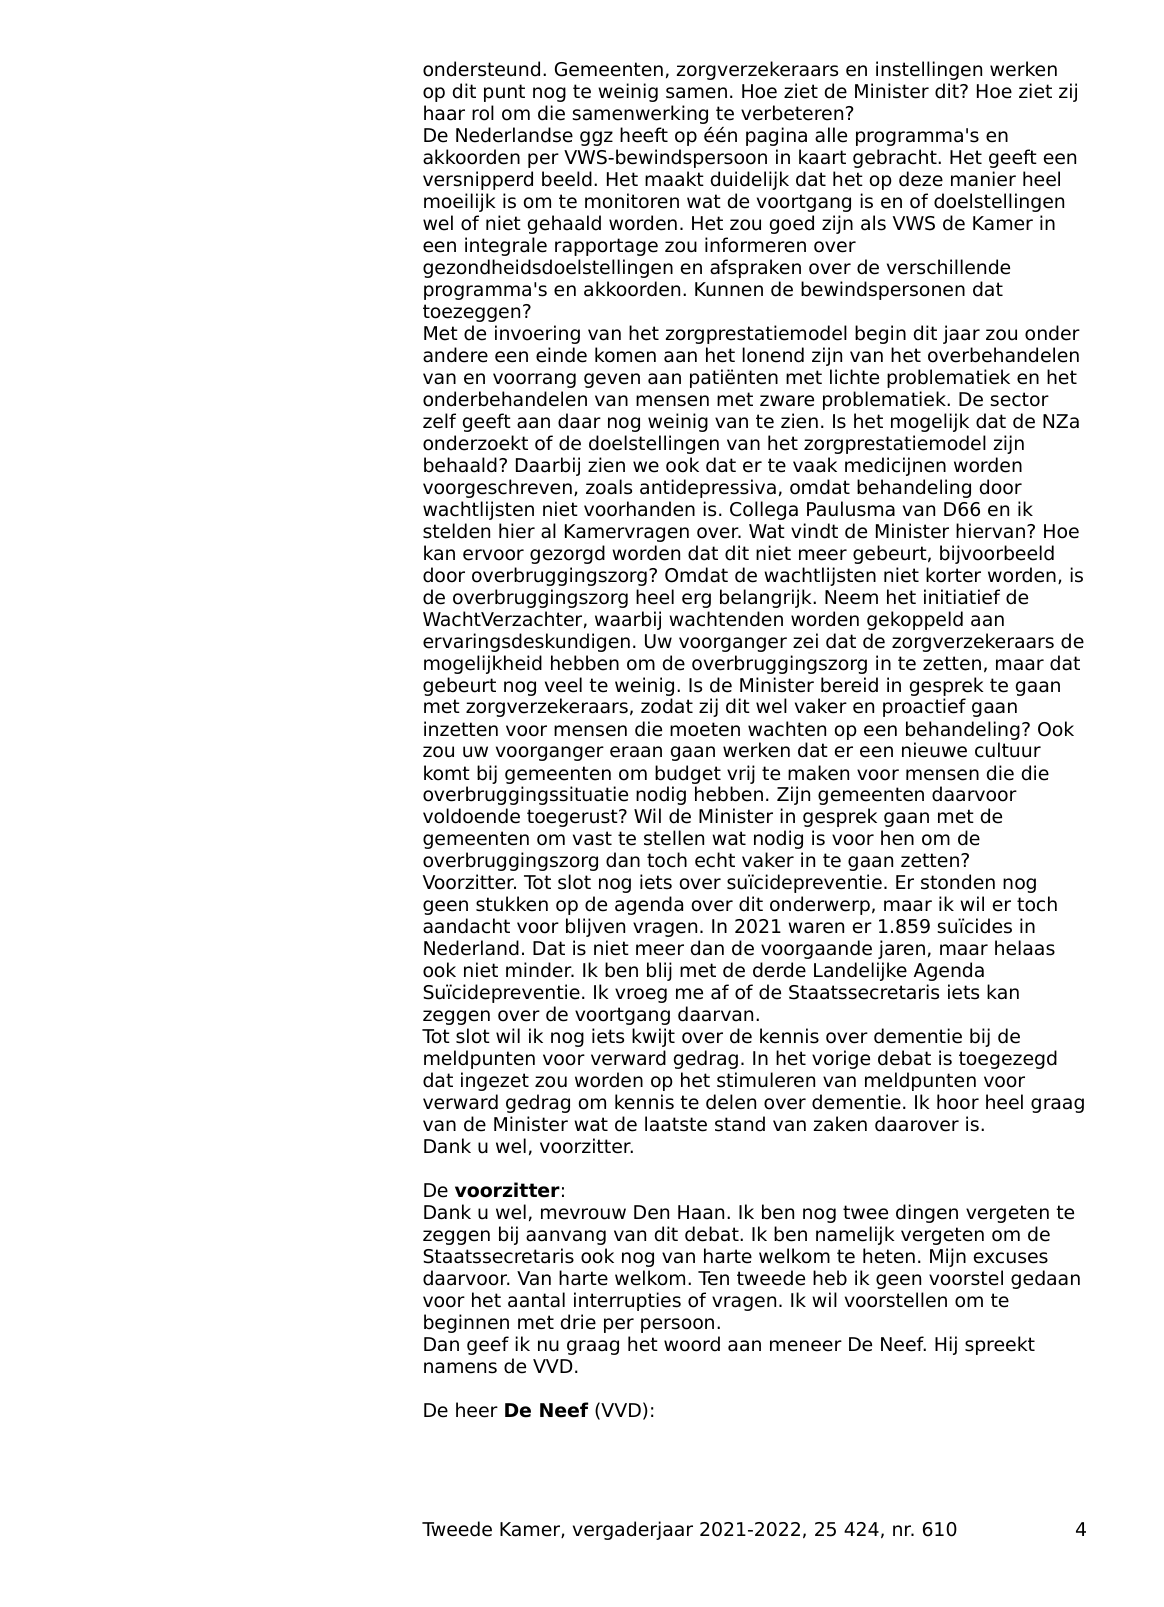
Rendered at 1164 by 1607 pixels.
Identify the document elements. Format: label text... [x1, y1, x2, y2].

text Dank u wel, voorzitter. [422, 1136, 1087, 1158]
text De Nederlandse ggz heeft op één pagina alle programma's en akkoorden per VWS-bewindspersoon in kaart gebracht. Het geeft een versnipperd beeld. Het maakt duidelijk dat het op deze manier heel moeilijk is om te monitoren wat de voortgang is en of doelstellingen wel of niet gehaald worden. Het zou goed zijn als VWS de Kamer in een integrale rapportage zou informeren over gezondheidsdoelstellingen en afspraken over de verschillende programma's en akkoorden. Kunnen de bewindspersonen dat toezeggen? [422, 125, 1087, 323]
text Dan geef ik nu graag het woord aan meneer De Neef. Hij spreekt namens de VVD. [422, 1334, 1087, 1378]
text Tot slot wil ik nog iets kwijt over de kennis over dementie bij de meldpunten voor verward gedrag. In het vorige debat is toegezegd dat ingezet zou worden op het stimuleren van meldpunten voor verward gedrag om kennis te delen over dementie. Ik hoor heel graag van de Minister wat de laatste stand van zaken daarover is. [422, 1026, 1087, 1136]
text Met de invoering van het zorgprestatiemodel begin dit jaar zou onder andere een einde komen aan het lonend zijn van het overbehandelen van en voorrang geven aan patiënten met lichte problematiek en het onderbehandelen van mensen met zware problematiek. De sector zelf geeft aan daar nog weinig van te zien. Is het mogelijk dat de NZa onderzoekt of de doelstellingen van het zorgprestatiemodel zijn behaald? Daarbij zien we ook dat er te vaak medicijnen worden voorgeschreven, zoals antidepressiva, omdat behandeling door wachtlijsten niet voorhanden is. Collega Paulusma van D66 en ik stelden hier al Kamervragen over. Wat vindt de Minister hiervan? Hoe kan ervoor gezorgd worden dat dit niet meer gebeurt, bijvoorbeeld door overbruggingszorg? Omdat de wachtlijsten niet korter worden, is de overbruggingszorg heel erg belangrijk. Neem het initiatief de WachtVerzachter, waarbij wachtenden worden gekoppeld aan ervaringsdeskundigen. Uw voorganger zei dat de zorgverzekeraars de mogelijkheid hebben om de overbruggingszorg in te zetten, maar dat gebeurt nog veel te weinig. Is de Minister bereid in gesprek te gaan met zorgverzekeraars, zodat zij dit wel vaker en proactief gaan inzetten voor mensen die moeten wachten op een behandeling? Ook zou uw voorganger eraan gaan werken dat er een nieuwe cultuur komt bij gemeenten om budget vrij te maken voor mensen die die overbruggingssituatie nodig hebben. Zijn gemeenten daarvoor voldoende toegerust? Wil de Minister in gesprek gaan met de gemeenten om vast te stellen wat nodig is voor hen om de overbruggingszorg dan toch echt vaker in te gaan zetten? [422, 323, 1087, 872]
text De voorzitter: [422, 1180, 1087, 1202]
text Dank u wel, mevrouw Den Haan. Ik ben nog twee dingen vergeten te zeggen bij aanvang van dit debat. Ik ben namelijk vergeten om de Staatssecretaris ook nog van harte welkom te heten. Mijn excuses daarvoor. Van harte welkom. Ten tweede heb ik geen voorstel gedaan voor het aantal interrupties of vragen. Ik wil voorstellen om te beginnen met drie per persoon. [422, 1202, 1087, 1334]
text ondersteund. Gemeenten, zorgverzekeraars en instellingen werken op dit punt nog te weinig samen. Hoe ziet de Minister dit? Hoe ziet zij haar rol om die samenwerking te verbeteren? [422, 59, 1087, 125]
text Voorzitter. Tot slot nog iets over suïcidepreventie. Er stonden nog geen stukken op de agenda over dit onderwerp, maar ik wil er toch aandacht voor blijven vragen. In 2021 waren er 1.859 suïcides in Nederland. Dat is niet meer dan de voorgaande jaren, maar helaas ook niet minder. Ik ben blij met de derde Landelijke Agenda Suïcidepreventie. Ik vroeg me af of de Staatssecretaris iets kan zeggen over de voortgang daarvan. [422, 872, 1087, 1026]
text De heer De Neef (VVD): [422, 1400, 1087, 1422]
